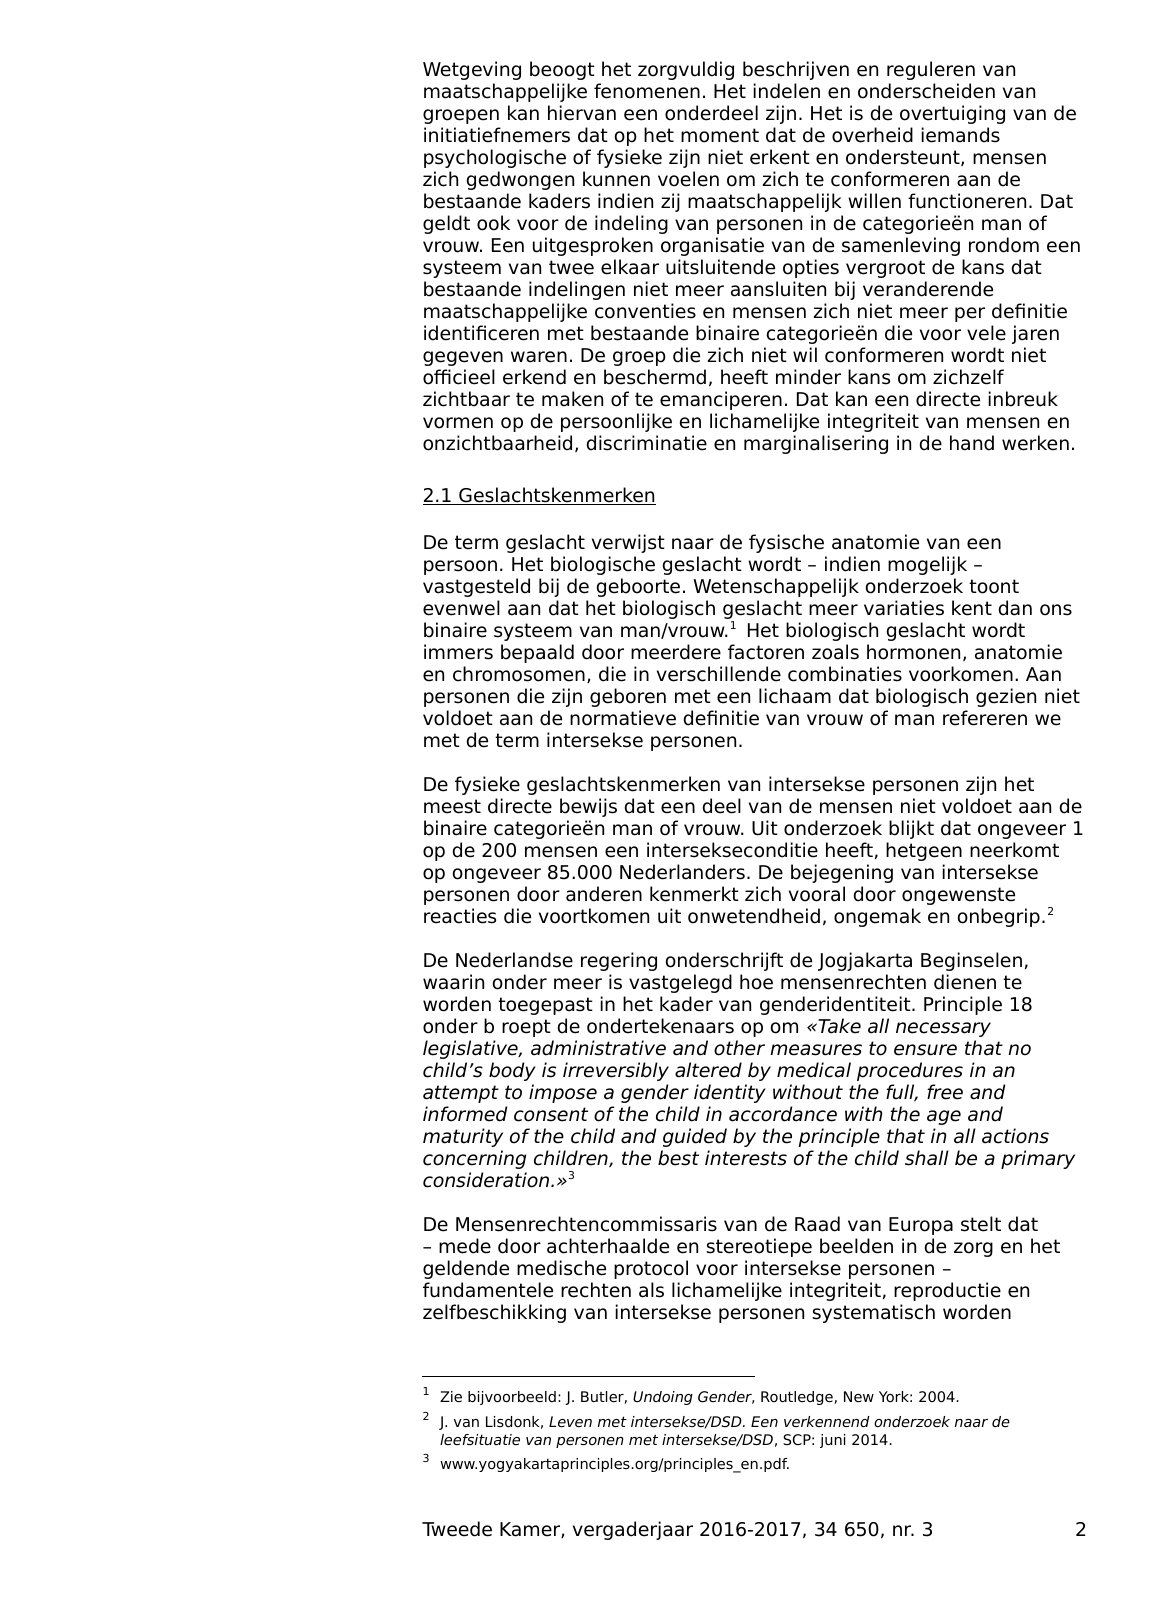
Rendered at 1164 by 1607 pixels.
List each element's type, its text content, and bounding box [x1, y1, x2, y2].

subtitle 2.1 Geslachtskenmerken [422, 485, 1087, 507]
text Zie bijvoorbeeld: J. Butler, Undoing Gender, Routledge, New York: 2004. [422, 1385, 1087, 1407]
text De Nederlandse regering onderschrijft de Jogjakarta Beginselen, waarin onder meer is vastgelegd hoe mensenrechten dienen te worden toegepast in het kader van genderidentiteit. Principle 18 onder b roept de ondertekenaars op om «Take all necessary legislative, administrative and other measures to ensure that no child’s body is irreversibly altered by medical procedures in an attempt to impose a gender identity without the full, free and informed consent of the child in accordance with the age and maturity of the child and guided by the principle that in all actions concerning children, the best interests of the child shall be a primary consideration.» [422, 950, 1087, 1191]
text De Mensenrechtencommissaris van de Raad van Europa stelt dat – mede door achterhaalde en stereotiepe beelden in de zorg en het geldende medische protocol voor intersekse personen – fundamentele rechten als lichamelijke integriteit, reproductie en zelfbeschikking van intersekse personen systematisch worden [422, 1214, 1087, 1323]
text De fysieke geslachtskenmerken van intersekse personen zijn het meest directe bewijs dat een deel van de mensen niet voldoet aan de binaire categorieën man of vrouw. Uit onderzoek blijkt dat ongeveer 1 op de 200 mensen een intersekseconditie heeft, hetgeen neerkomt op ongeveer 85.000 Nederlanders. De bejegening van intersekse personen door anderen kenmerkt zich vooral door ongewenste reacties die voortkomen uit onwetendheid, ongemak en onbegrip. [422, 774, 1087, 927]
text De term geslacht verwijst naar de fysische anatomie van een persoon. Het biologische geslacht wordt – indien mogelijk – vastgesteld bij de geboorte. Wetenschappelijk onderzoek toont evenwel aan dat het biologisch geslacht meer variaties kent dan ons binaire systeem van man/vrouw. Het biologisch geslacht wordt immers bepaald door meerdere factoren zoals hormonen, anatomie en chromosomen, die in verschillende combinaties voorkomen. Aan personen die zijn geboren met een lichaam dat biologisch gezien niet voldoet aan de normatieve definitie van vrouw of man refereren we met de term intersekse personen. [422, 532, 1087, 751]
text J. van Lisdonk, Leven met intersekse/DSD. Een verkennend onderzoek naar de leefsituatie van personen met intersekse/DSD, SCP: juni 2014. [422, 1410, 1087, 1449]
text Wetgeving beoogt het zorgvuldig beschrijven en reguleren van maatschappelijke fenomenen. Het indelen en onderscheiden van groepen kan hiervan een onderdeel zijn. Het is de overtuiging van de initiatiefnemers dat op het moment dat de overheid iemands psychologische of fysieke zijn niet erkent en ondersteunt, mensen zich gedwongen kunnen voelen om zich te conformeren aan de bestaande kaders indien zij maatschappelijk willen functioneren. Dat geldt ook voor de indeling van personen in de categorieën man of vrouw. Een uitgesproken organisatie van de samenleving rondom een systeem van twee elkaar uitsluitende opties vergroot de kans dat bestaande indelingen niet meer aansluiten bij veranderende maatschappelijke conventies en mensen zich niet meer per definitie identificeren met bestaande binaire categorieën die voor vele jaren gegeven waren. De groep die zich niet wil conformeren wordt niet officieel erkend en beschermd, heeft minder kans om zichzelf zichtbaar te maken of te emanciperen. Dat kan een directe inbreuk vormen op de persoonlijke en lichamelijke integriteit van mensen en onzichtbaarheid, discriminatie en marginalisering in de hand werken. [422, 59, 1087, 455]
text www.yogyakartaprinciples.org/principles_en.pdf. [422, 1452, 1087, 1474]
